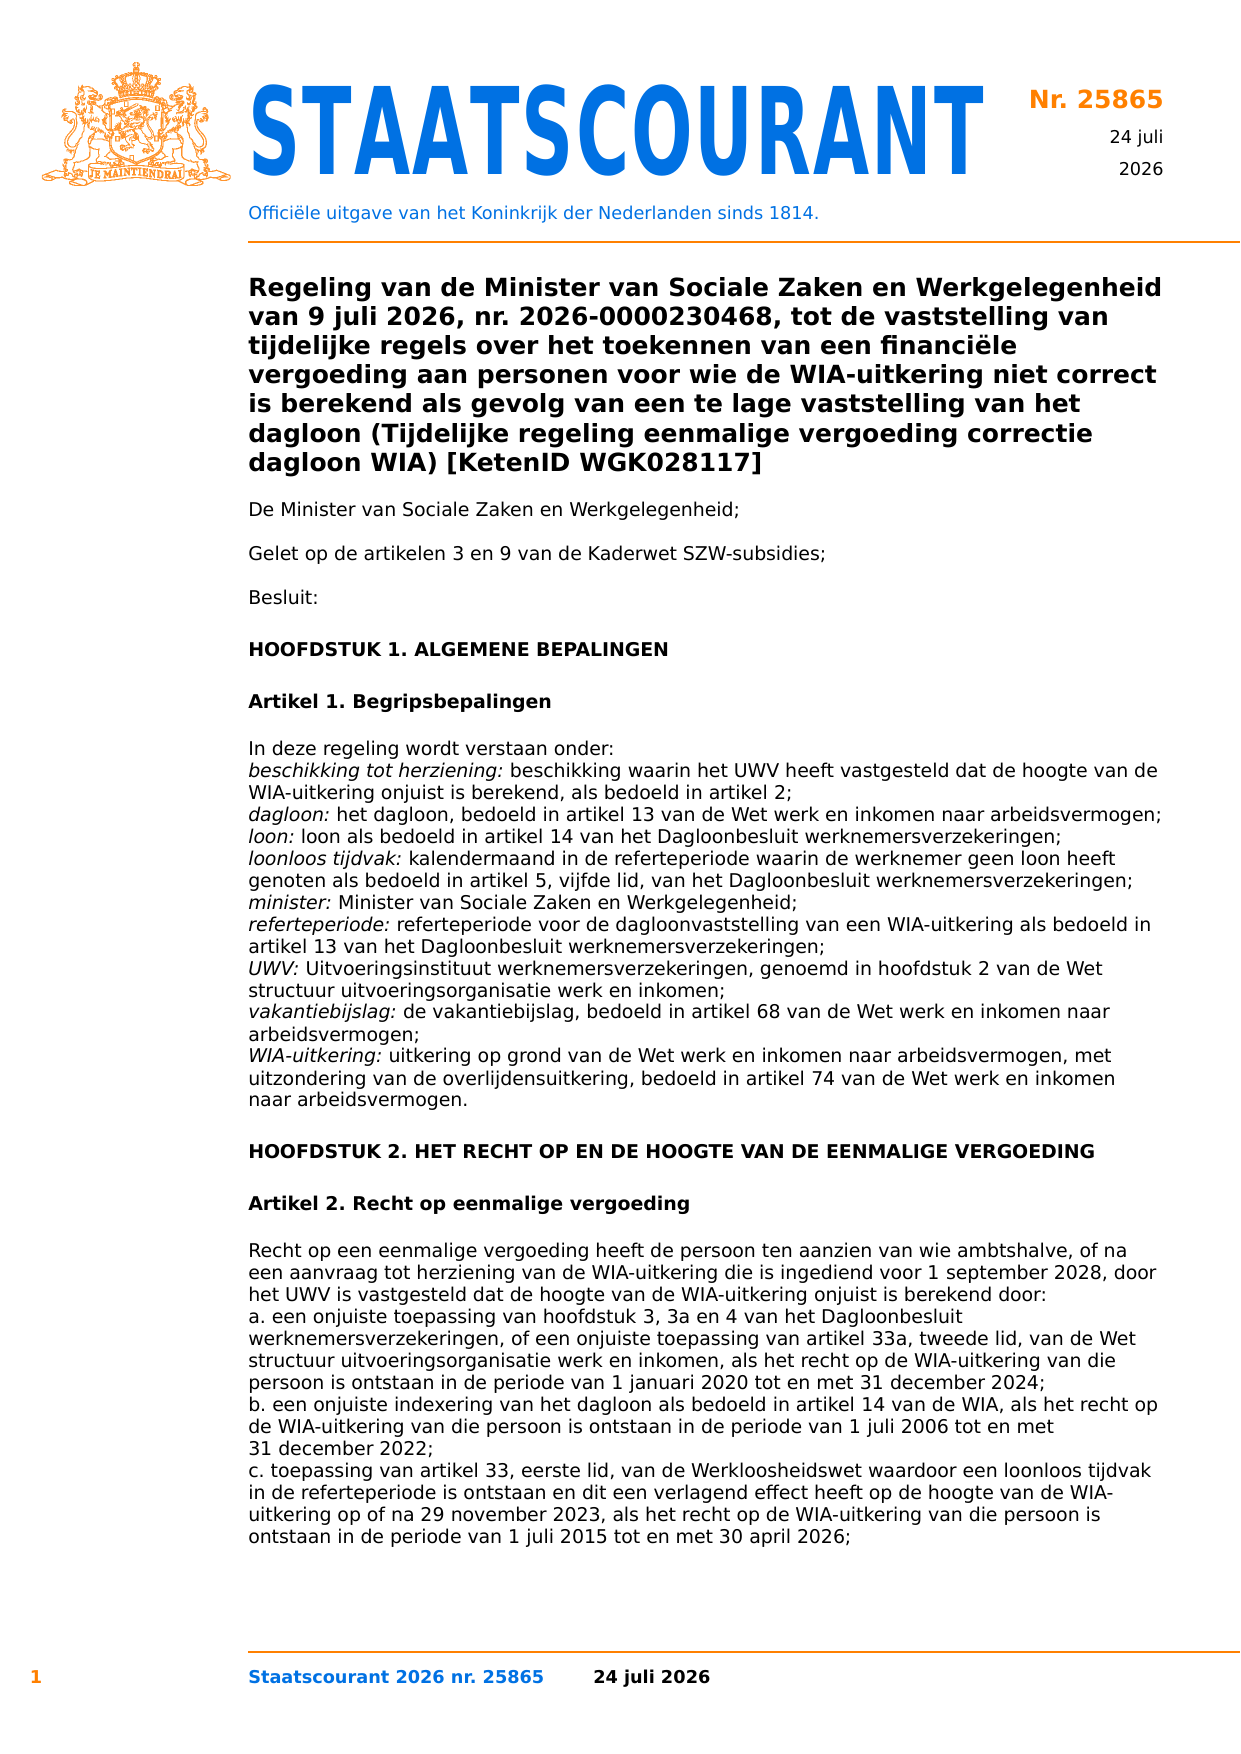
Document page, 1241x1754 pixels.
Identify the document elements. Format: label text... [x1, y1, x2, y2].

text c. toepassing van artikel 33, eerste lid, van de Werkloosheidswet waardoor een loonloos tijdvak in de referteperiode is ontstaan en dit een verlagend effect heeft op de hoogte van de WIA-uitkering op of na 29 november 2023, als het recht op de WIA-uitkering van die persoon is ontstaan in de periode van 1 juli 2015 tot en met 30 april 2026; [248, 1460, 1163, 1548]
table_header Nr. 25865 [998, 62, 1240, 121]
text minister: Minister van Sociale Zaken en Werkgelegenheid; [248, 892, 1163, 913]
table_cell 2026 [998, 153, 1240, 203]
subtitle Regeling van de Minister van Sociale Zaken en Werkgelegenheid van 9 juli 2026, nr. 2026-0000230468, tot de vaststelling van tijdelijke regels over het toekennen van een financiële vergoeding aan personen voor wie de WIA-uitkering niet correct is berekend als gevolg van een te lage vaststelling van het dagloon (Tijdelijke regeling eenmalige vergoeding correctie dagloon WIA) [KetenID WGK028117] [248, 273, 1163, 477]
text WIA-uitkering: uitkering op grond van de Wet werk en inkomen naar arbeidsvermogen, met uitzondering van de overlijdensuitkering, bedoeld in artikel 74 van de Wet werk en inkomen naar arbeidsvermogen. [248, 1045, 1163, 1111]
text De Minister van Sociale Zaken en Werkgelegenheid; [248, 499, 1163, 521]
text b. een onjuiste indexering van het dagloon als bedoeld in artikel 14 van de WIA, als het recht op de WIA-uitkering van die persoon is ontstaan in de periode van 1 juli 2006 tot en met 31 december 2022; [248, 1394, 1163, 1460]
text loonloos tijdvak: kalendermaand in de referteperiode waarin de werknemer geen loon heeft genoten als bedoeld in artikel 5, vijfde lid, van het Dagloonbesluit werknemersverzekeringen; [248, 848, 1163, 892]
text In deze regeling wordt verstaan onder: [248, 738, 1163, 760]
subtitle Artikel 1. Begripsbepalingen [248, 691, 1163, 713]
subtitle HOOFDSTUK 2. HET RECHT OP EN DE HOOGTE VAN DE EENMALIGE VERGOEDING [248, 1141, 1163, 1163]
text vakantiebijslag: de vakantiebijslag, bedoeld in artikel 68 van de Wet werk en inkomen naar arbeidsvermogen; [248, 1001, 1163, 1045]
text Recht op een eenmalige vergoeding heeft de persoon ten aanzien van wie ambtshalve, of na een aanvraag tot herziening van de WIA-uitkering die is ingediend voor 1 september 2028, door het UWV is vastgesteld dat de hoogte van de WIA-uitkering onjuist is berekend door: [248, 1240, 1163, 1306]
subtitle Artikel 2. Recht op eenmalige vergoeding [248, 1193, 1163, 1215]
table_header STAATSCOURANT [248, 62, 998, 203]
table_cell Officiële uitgave van het Koninkrijk der Nederlanden sinds 1814. [248, 203, 1240, 241]
subtitle HOOFDSTUK 1. ALGEMENE BEPALINGEN [248, 639, 1163, 661]
picture [41, 62, 231, 186]
text a. een onjuiste toepassing van hoofdstuk 3, 3a en 4 van het Dagloonbesluit werknemersverzekeringen, of een onjuiste toepassing van artikel 33a, tweede lid, van de Wet structuur uitvoeringsorganisatie werk en inkomen, als het recht op de WIA-uitkering van die persoon is ontstaan in de periode van 1 januari 2020 tot en met 31 december 2024; [248, 1306, 1163, 1394]
table_cell 24 juli [998, 121, 1240, 153]
text beschikking tot herziening: beschikking waarin het UWV heeft vastgesteld dat de hoogte van de WIA-uitkering onjuist is berekend, als bedoeld in artikel 2; [248, 760, 1163, 804]
text dagloon: het dagloon, bedoeld in artikel 13 van de Wet werk en inkomen naar arbeidsvermogen; [248, 804, 1163, 826]
text Besluit: [248, 587, 1163, 609]
text loon: loon als bedoeld in artikel 14 van het Dagloonbesluit werknemersverzekeringen; [248, 826, 1163, 848]
table_header [25, 62, 248, 241]
text Gelet op de artikelen 3 en 9 van de Kaderwet SZW-subsidies; [248, 543, 1163, 565]
text referteperiode: referteperiode voor de dagloonvaststelling van een WIA-uitkering als bedoeld in artikel 13 van het Dagloonbesluit werknemersverzekeringen; [248, 913, 1163, 957]
text UWV: Uitvoeringsinstituut werknemersverzekeringen, genoemd in hoofdstuk 2 van de Wet structuur uitvoeringsorganisatie werk en inkomen; [248, 957, 1163, 1001]
